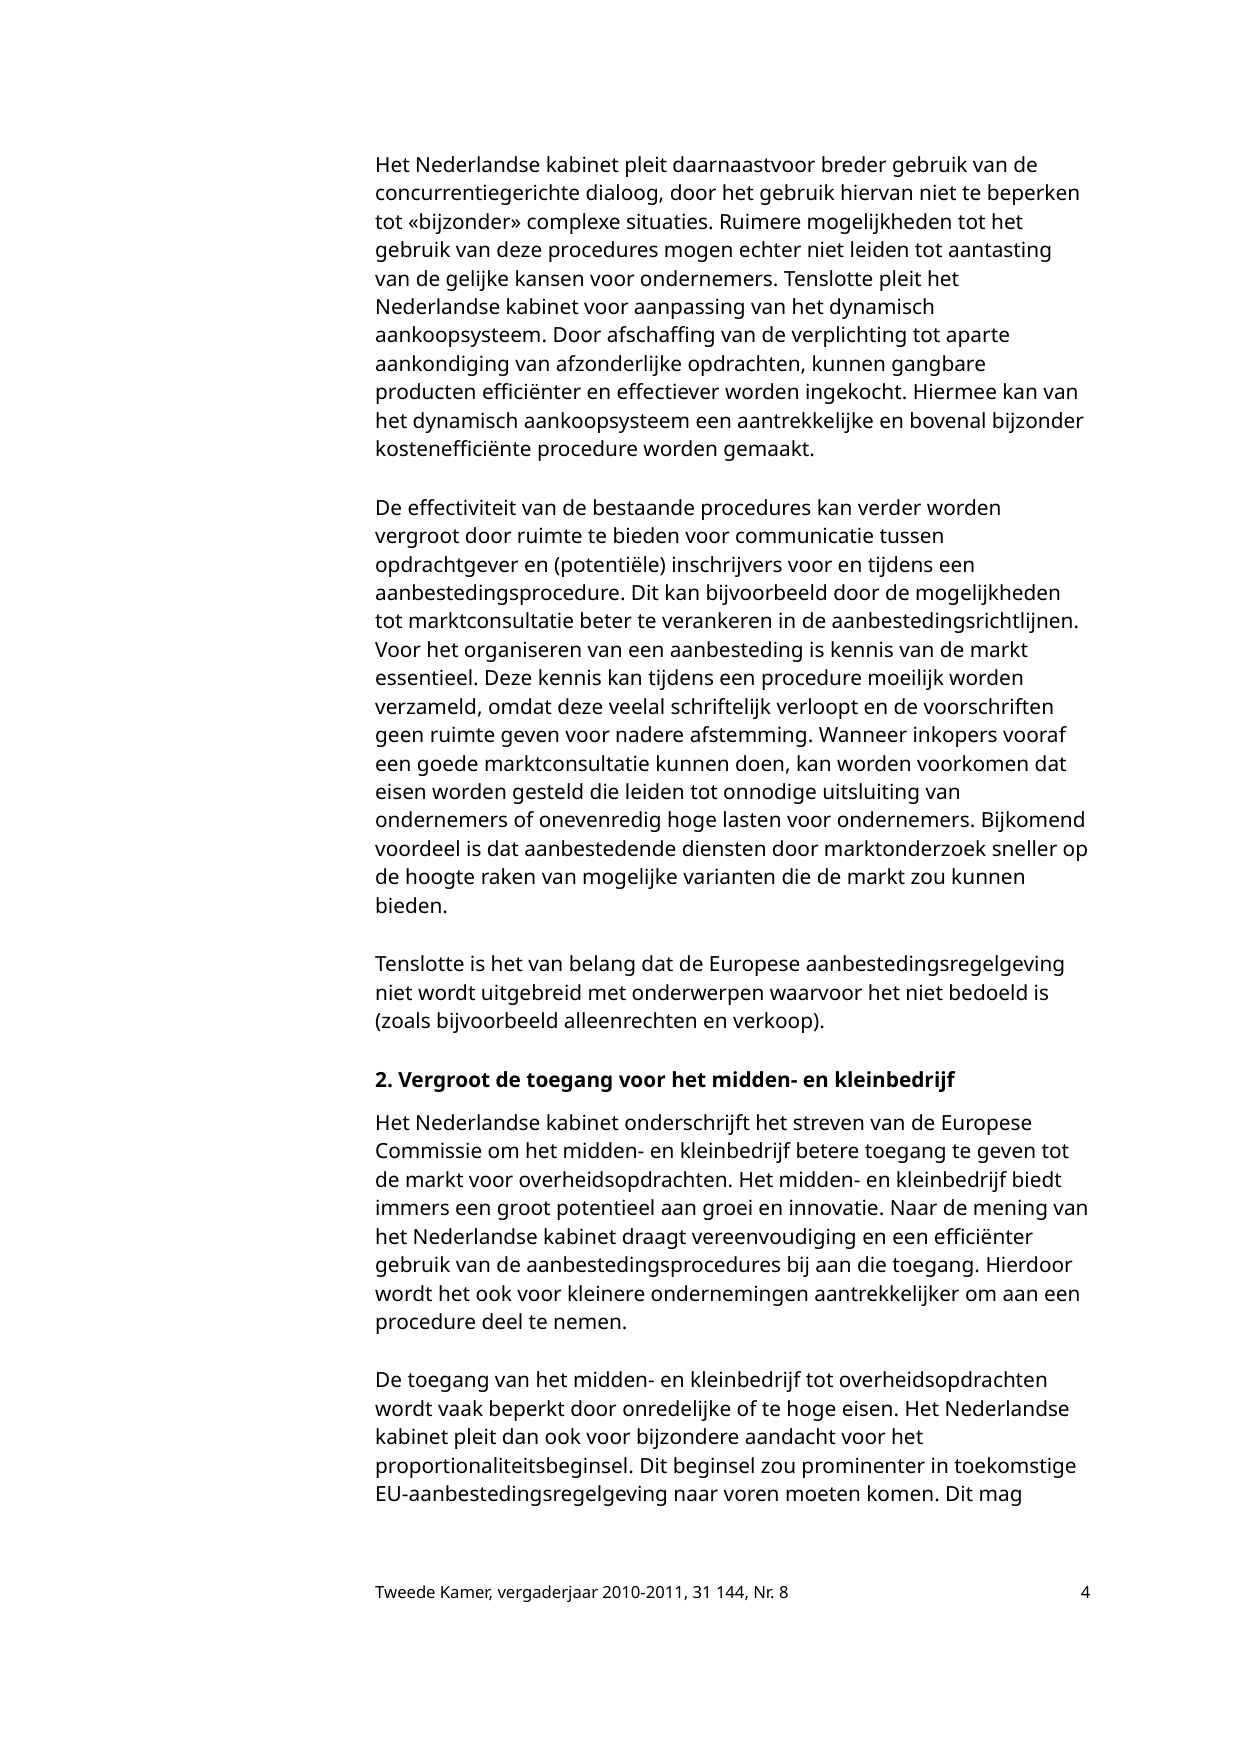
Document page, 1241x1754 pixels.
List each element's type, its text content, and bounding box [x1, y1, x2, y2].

text De toegang van het midden- en kleinbedrijf tot overheidsopdrachten wordt vaak beperkt door onredelijke of te hoge eisen. Het Nederlandse kabinet pleit dan ook voor bijzondere aandacht voor het proportionaliteitsbeginsel. Dit beginsel zou prominenter in toekomstige EU-aanbestedingsregelgeving naar voren moeten komen. Dit mag [375, 1366, 1090, 1508]
text Tenslotte is het van belang dat de Europese aanbestedingsregelgeving niet wordt uitgebreid met onderwerpen waarvoor het niet bedoeld is (zoals bijvoorbeeld alleenrechten en verkoop). [375, 949, 1090, 1035]
text De effectiviteit van de bestaande procedures kan verder worden vergroot door ruimte te bieden voor communicatie tussen opdrachtgever en (potentiële) inschrijvers voor en tijdens een aanbestedingsprocedure. Dit kan bijvoorbeeld door de mogelijkheden tot marktconsultatie beter te verankeren in de aanbestedingsrichtlijnen. Voor het organiseren van een aanbesteding is kennis van de markt essentieel. Deze kennis kan tijdens een procedure moeilijk worden verzameld, omdat deze veelal schriftelijk verloopt en de voorschriften geen ruimte geven voor nadere afstemming. Wanneer inkopers vooraf een goede marktconsultatie kunnen doen, kan worden voorkomen dat eisen worden gesteld die leiden tot onnodige uitsluiting van ondernemers of onevenredig hoge lasten voor ondernemers. Bijkomend voordeel is dat aanbestedende diensten door marktonderzoek sneller op de hoogte raken van mogelijke varianten die de markt zou kunnen bieden. [375, 493, 1090, 919]
text Het Nederlandse kabinet pleit daarnaastvoor breder gebruik van de concurrentiegerichte dialoog, door het gebruik hiervan niet te beperken tot «bijzonder» complexe situaties. Ruimere mogelijkheden tot het gebruik van deze procedures mogen echter niet leiden tot aantasting van de gelijke kansen voor ondernemers. Tenslotte pleit het Nederlandse kabinet voor aanpassing van het dynamisch aankoopsysteem. Door afschaffing van de verplichting tot aparte aankondiging van afzonderlijke opdrachten, kunnen gangbare producten efficiënter en effectiever worden ingekocht. Hiermee kan van het dynamisch aankoopsysteem een aantrekkelijke en bovenal bijzonder kostenefficiënte procedure worden gemaakt. [375, 150, 1090, 463]
text 2. Vergroot de toegang voor het midden- en kleinbedrijf [375, 1065, 1090, 1093]
text Het Nederlandse kabinet onderschrijft het streven van de Europese Commissie om het midden- en kleinbedrijf betere toegang te geven tot de markt voor overheidsopdrachten. Het midden- en kleinbedrijf biedt immers een groot potentieel aan groei en innovatie. Naar de mening van het Nederlandse kabinet draagt vereenvoudiging en een efficiënter gebruik van de aanbestedingsprocedures bij aan die toegang. Hierdoor wordt het ook voor kleinere ondernemingen aantrekkelijker om aan een procedure deel te nemen. [375, 1108, 1090, 1336]
